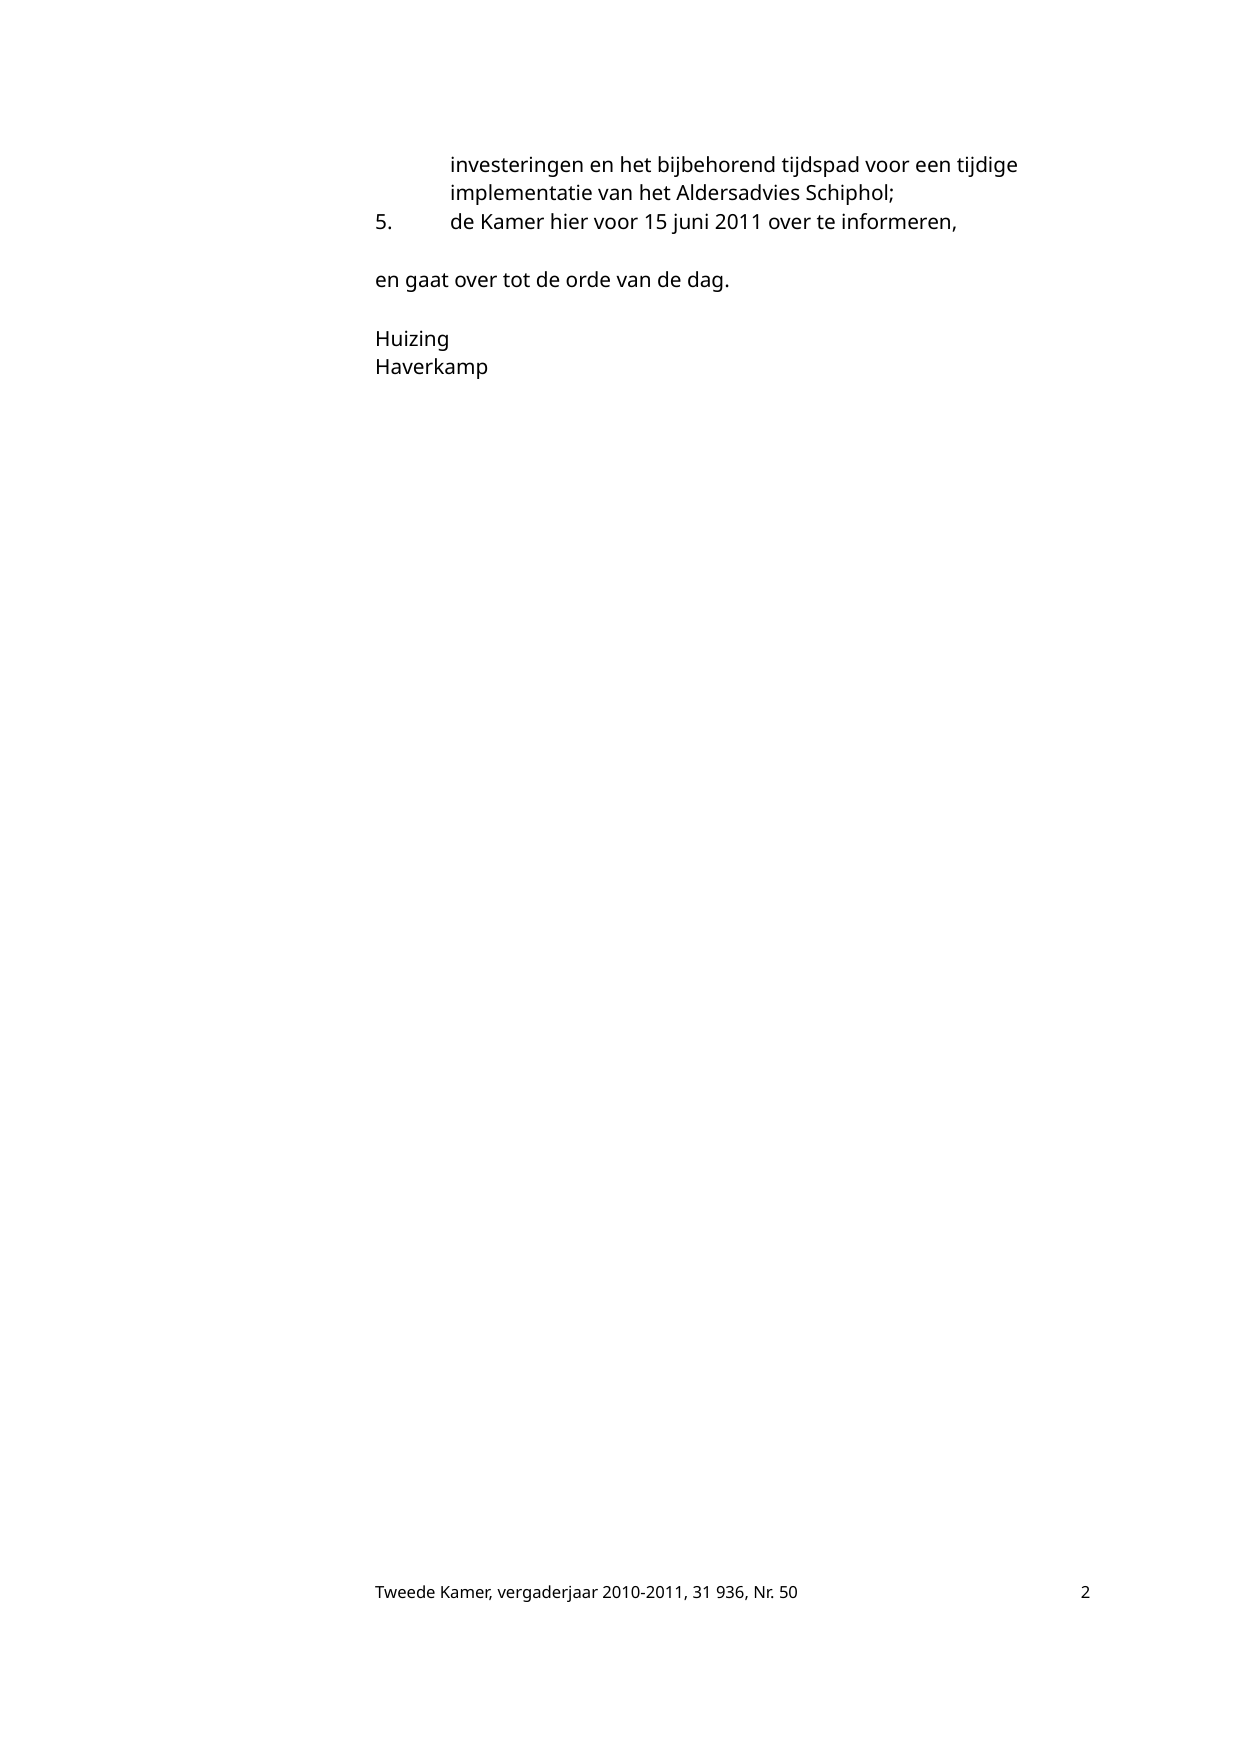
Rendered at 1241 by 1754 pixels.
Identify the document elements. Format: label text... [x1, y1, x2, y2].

list de Kamer hier voor 15 juni 2011 over te informeren, [375, 207, 1090, 235]
text Huizing [375, 324, 1090, 352]
text Haverkamp [375, 352, 1090, 381]
text en gaat over tot de orde van de dag. [375, 265, 1090, 294]
list investeringen en het bijbehorend tijdspad voor een tijdige implementatie van het Aldersadvies Schiphol; [375, 150, 1090, 207]
